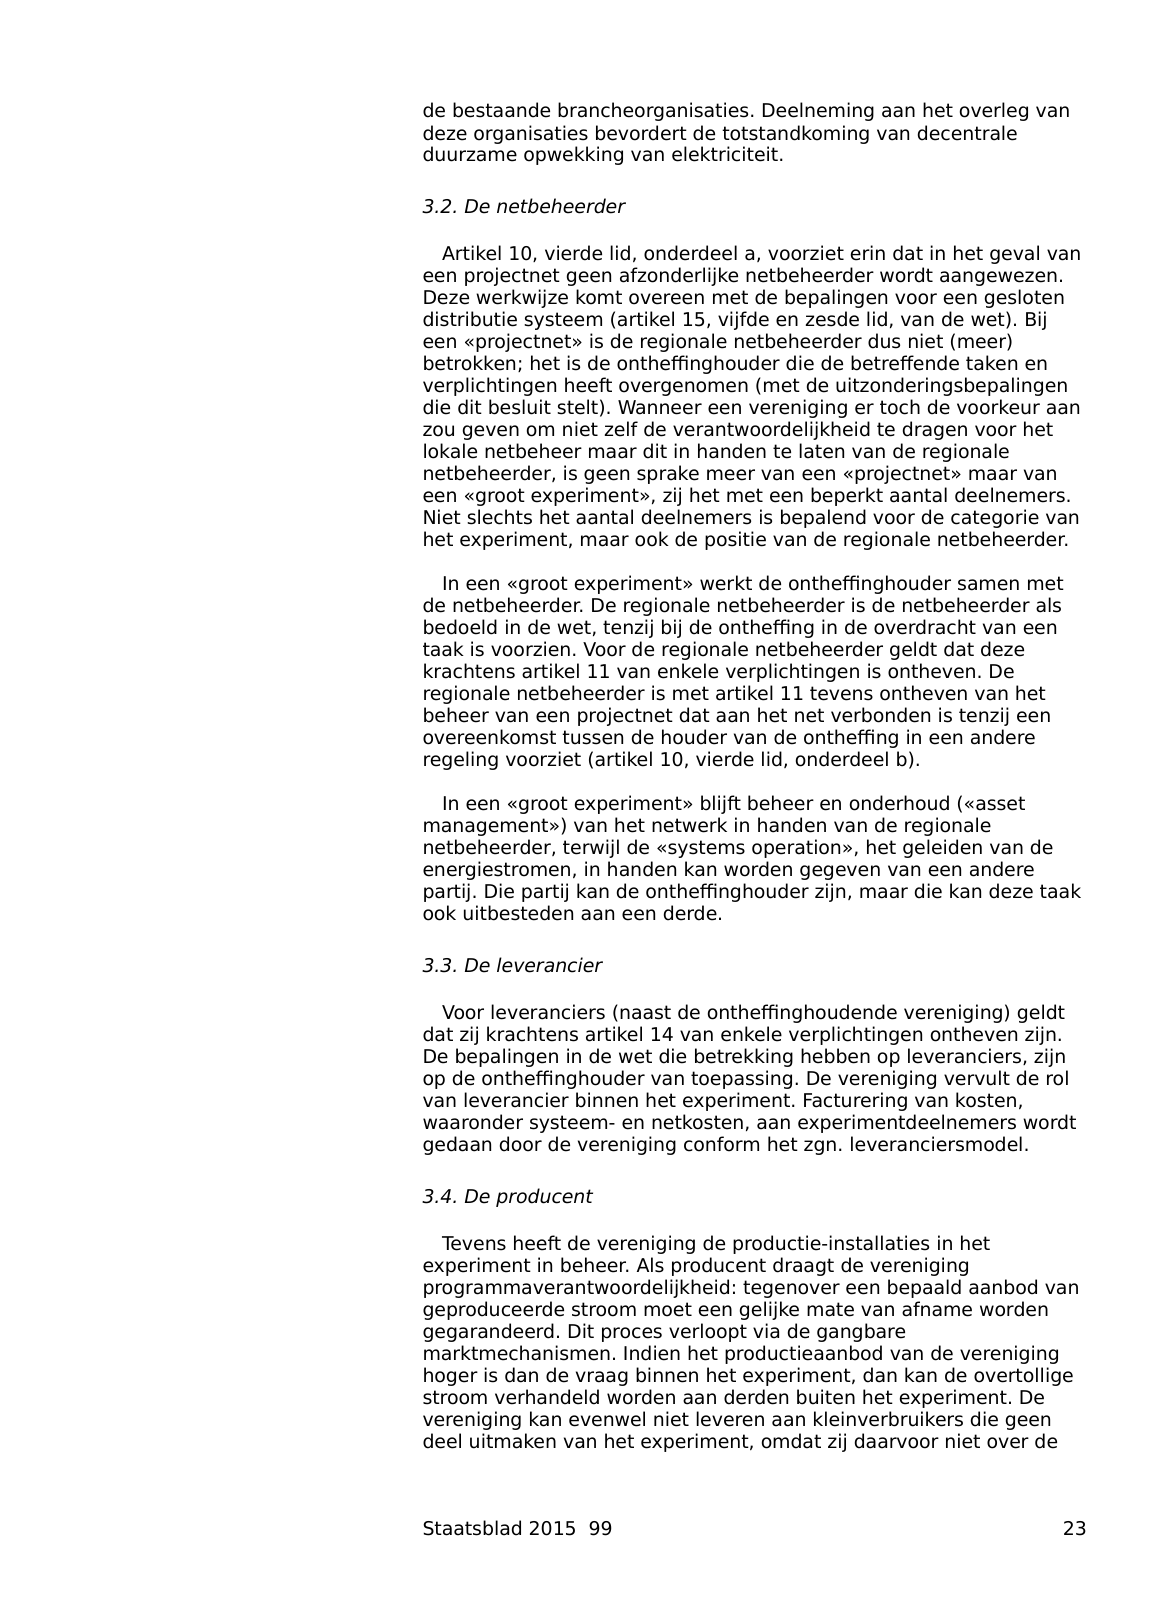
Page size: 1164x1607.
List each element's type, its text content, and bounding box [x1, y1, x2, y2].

text Voor leveranciers (naast de ontheffinghoudende vereniging) geldt dat zij krachtens artikel 14 van enkele verplichtingen ontheven zijn. De bepalingen in de wet die betrekking hebben op leveranciers, zijn op de ontheffinghouder van toepassing. De vereniging vervult de rol van leverancier binnen het experiment. Facturering van kosten, waaronder systeem- en netkosten, aan experimentdeelnemers wordt gedaan door de vereniging conform het zgn. leveranciersmodel. [422, 1002, 1087, 1156]
text In een «groot experiment» werkt de ontheffinghouder samen met de netbeheerder. De regionale netbeheerder is de netbeheerder als bedoeld in de wet, tenzij bij de ontheffing in de overdracht van een taak is voorzien. Voor de regionale netbeheerder geldt dat deze krachtens artikel 11 van enkele verplichtingen is ontheven. De regionale netbeheerder is met artikel 11 tevens ontheven van het beheer van een projectnet dat aan het net verbonden is tenzij een overeenkomst tussen de houder van de ontheffing in een andere regeling voorziet (artikel 10, vierde lid, onderdeel b). [422, 573, 1087, 771]
text Artikel 10, vierde lid, onderdeel a, voorziet erin dat in het geval van een projectnet geen afzonderlijke netbeheerder wordt aangewezen. Deze werkwijze komt overeen met de bepalingen voor een gesloten distributie systeem (artikel 15, vijfde en zesde lid, van de wet). Bij een «projectnet» is de regionale netbeheerder dus niet (meer) betrokken; het is de ontheffinghouder die de betreffende taken en verplichtingen heeft overgenomen (met de uitzonderingsbepalingen die dit besluit stelt). Wanneer een vereniging er toch de voorkeur aan zou geven om niet zelf de verantwoordelijkheid te dragen voor het lokale netbeheer maar dit in handen te laten van de regionale netbeheerder, is geen sprake meer van een «projectnet» maar van een «groot experiment», zij het met een beperkt aantal deelnemers. Niet slechts het aantal deelnemers is bepalend voor de categorie van het experiment, maar ook de positie van de regionale netbeheerder. [422, 243, 1087, 551]
text Tevens heeft de vereniging de productie-installaties in het experiment in beheer. Als producent draagt de vereniging programmaverantwoordelijkheid: tegenover een bepaald aanbod van geproduceerde stroom moet een gelijke mate van afname worden gegarandeerd. Dit proces verloopt via de gangbare marktmechanismen. Indien het productieaanbod van de vereniging hoger is dan de vraag binnen het experiment, dan kan de overtollige stroom verhandeld worden aan derden buiten het experiment. De vereniging kan evenwel niet leveren aan kleinverbruikers die geen deel uitmaken van het experiment, omdat zij daarvoor niet over de [422, 1233, 1087, 1453]
text In een «groot experiment» blijft beheer en onderhoud («asset management») van het netwerk in handen van de regionale netbeheerder, terwijl de «systems operation», het geleiden van de energiestromen, in handen kan worden gegeven van een andere partij. Die partij kan de ontheffinghouder zijn, maar die kan deze taak ook uitbesteden aan een derde. [422, 793, 1087, 925]
subtitle 3.4. De producent [422, 1186, 1087, 1208]
subtitle 3.3. De leverancier [422, 955, 1087, 977]
text de bestaande brancheorganisaties. Deelneming aan het overleg van deze organisaties bevordert de totstandkoming van decentrale duurzame opwekking van elektriciteit. [422, 100, 1087, 166]
subtitle 3.2. De netbeheerder [422, 196, 1087, 218]
